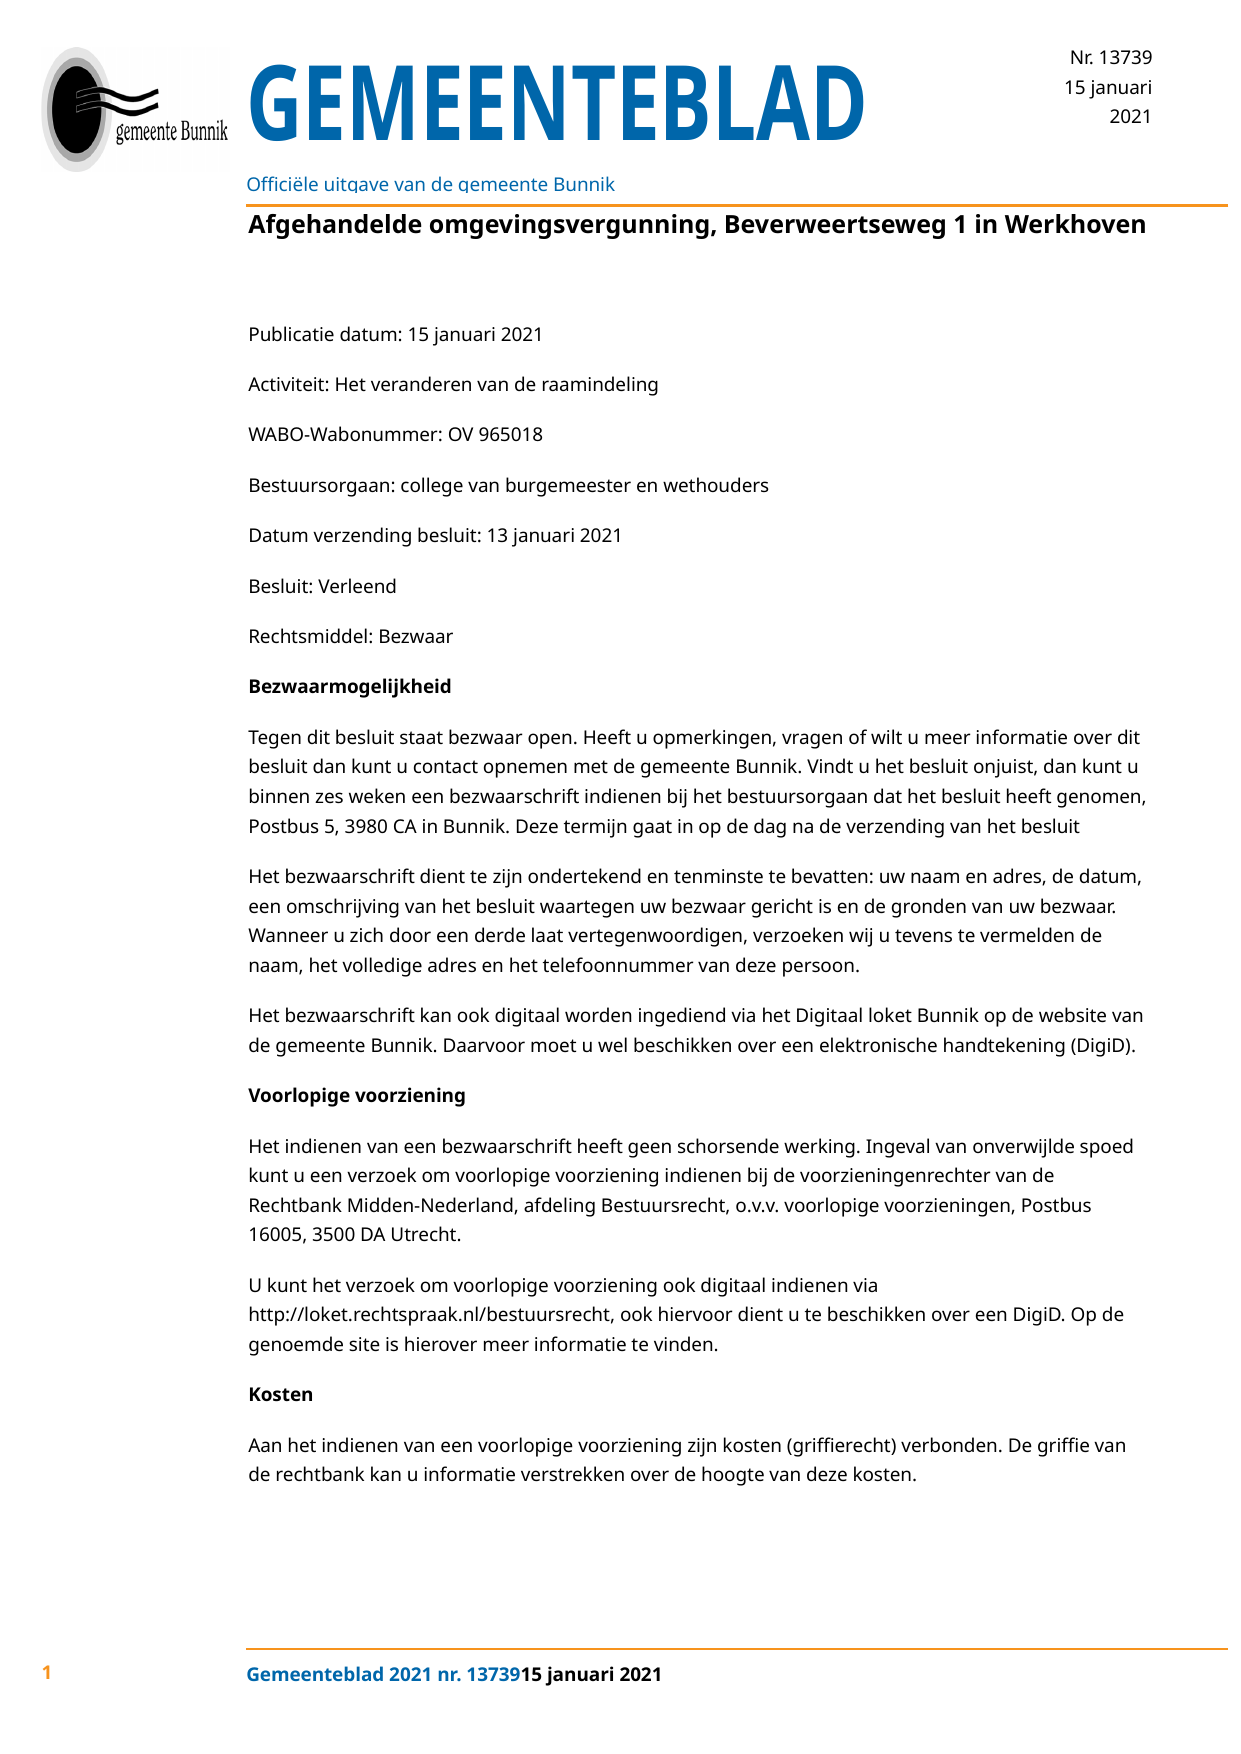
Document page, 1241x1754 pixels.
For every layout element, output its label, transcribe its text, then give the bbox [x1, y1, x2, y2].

picture [41, 47, 231, 172]
text Rechtsmiddel: Bezwaar [248, 623, 1152, 649]
text Bestuursorgaan: college van burgemeester en wethouders [248, 472, 1152, 498]
text Het bezwaarschrift kan ook digitaal worden ingediend via het Digitaal loket Bunnik op de website van de gemeente Bunnik. Daarvoor moet u wel beschikken over een elektronische handtekening (DigiD). [248, 1002, 1152, 1058]
text U kunt het verzoek om voorlopige voorziening ook digitaal indienen via http://loket.rechtspraak.nl/bestuursrecht, ook hiervoor dient u te beschikken over een DigiD. Op de genoemde site is hierover meer informatie te vinden. [248, 1272, 1152, 1357]
text Voorlopige voorziening [248, 1082, 1152, 1108]
text Activiteit: Het veranderen van de raamindeling [248, 371, 1152, 397]
text WABO-Wabonummer: OV 965018 [248, 422, 1152, 447]
text Het bezwaarschrift dient te zijn ondertekend en tenminste te bevatten: uw naam en adres, de datum, een omschrijving van het besluit waartegen uw bezwaar gericht is en de gronden van uw bezwaar. Wanneer u zich door een derde laat vertegenwoordigen, verzoeken wij u tevens te vermelden de naam, het volledige adres en het telefoonnummer van deze persoon. [248, 863, 1152, 978]
text Besluit: Verleend [248, 573, 1152, 598]
text Het indienen van een bezwaarschrift heeft geen schorsende werking. Ingeval van onverwijlde spoed kunt u een verzoek om voorlopige voorziening indienen bij de voorzieningenrechter van de Rechtbank Midden-Nederland, afdeling Bestuursrecht, o.v.v. voorlopige voorzieningen, Postbus 16005, 3500 DA Utrecht. [248, 1133, 1152, 1247]
text Afgehandelde omgevingsvergunning, Beverweertseweg 1 in Werkhoven [248, 207, 1152, 241]
text Tegen dit besluit staat bezwaar open. Heeft u opmerkingen, vragen of wilt u meer informatie over dit besluit dan kunt u contact opnemen met de gemeente Bunnik. Vindt u het besluit onjuist, dan kunt u binnen zes weken een bezwaarschrift indienen bij het bestuursorgaan dat het besluit heeft genomen, Postbus 5, 3980 CA in Bunnik. Deze termijn gaat in op de dag na de verzending van het besluit [248, 724, 1152, 838]
text Datum verzending besluit: 13 januari 2021 [248, 522, 1152, 548]
text Kosten [248, 1382, 1152, 1407]
text Bezwaarmogelijkheid [248, 674, 1152, 699]
text Publicatie datum: 15 januari 2021 [248, 321, 1152, 346]
text Aan het indienen van een voorlopige voorziening zijn kosten (griffierecht) verbonden. De griffie van de rechtbank kan u informatie verstrekken over de hoogte van deze kosten. [248, 1432, 1152, 1487]
